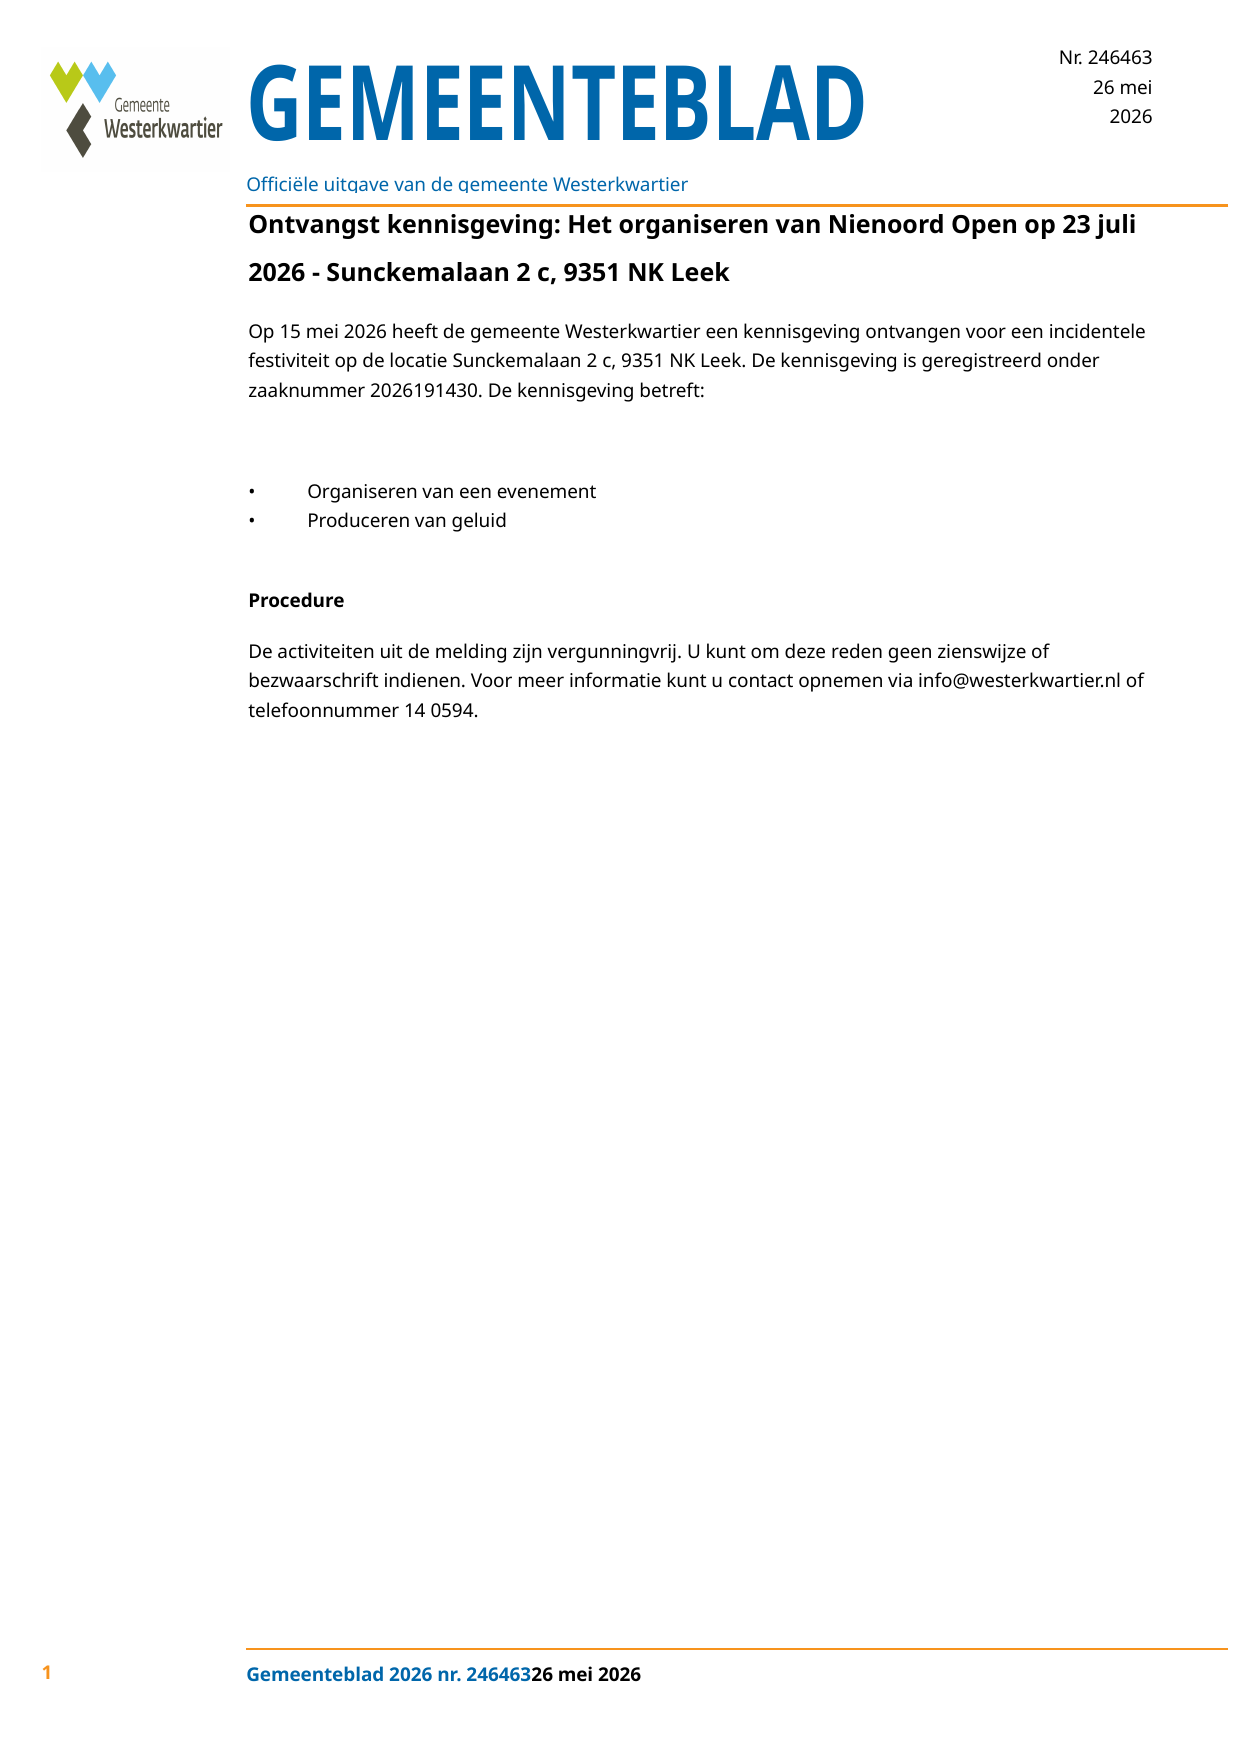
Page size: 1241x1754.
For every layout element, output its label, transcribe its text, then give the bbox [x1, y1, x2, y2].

text Op 15 mei 2026 heeft de gemeente Westerkwartier een kennisgeving ontvangen voor een incidentele festiviteit op de locatie Sunckemalaan 2 c, 9351 NK Leek. De kennisgeving is geregistreerd onder zaaknummer 2026191430. De kennisgeving betreft: [248, 318, 1152, 403]
list Produceren van geluid [248, 507, 1152, 533]
text Ontvangst kennisgeving: Het organiseren van Nienoord Open op 23 juli 2026 - Sunckemalaan 2 c, 9351 NK Leek [248, 207, 1152, 288]
list Organiseren van een evenement [248, 478, 1152, 504]
picture [41, 47, 231, 172]
text De activiteiten uit de melding zijn vergunningvrij. U kunt om deze reden geen zienswijze of bezwaarschrift indienen. Voor meer informatie kunt u contact opnemen via info@westerkwartier.nl of telefoonnummer 14 0594. [248, 638, 1152, 723]
text Procedure [248, 587, 1152, 613]
